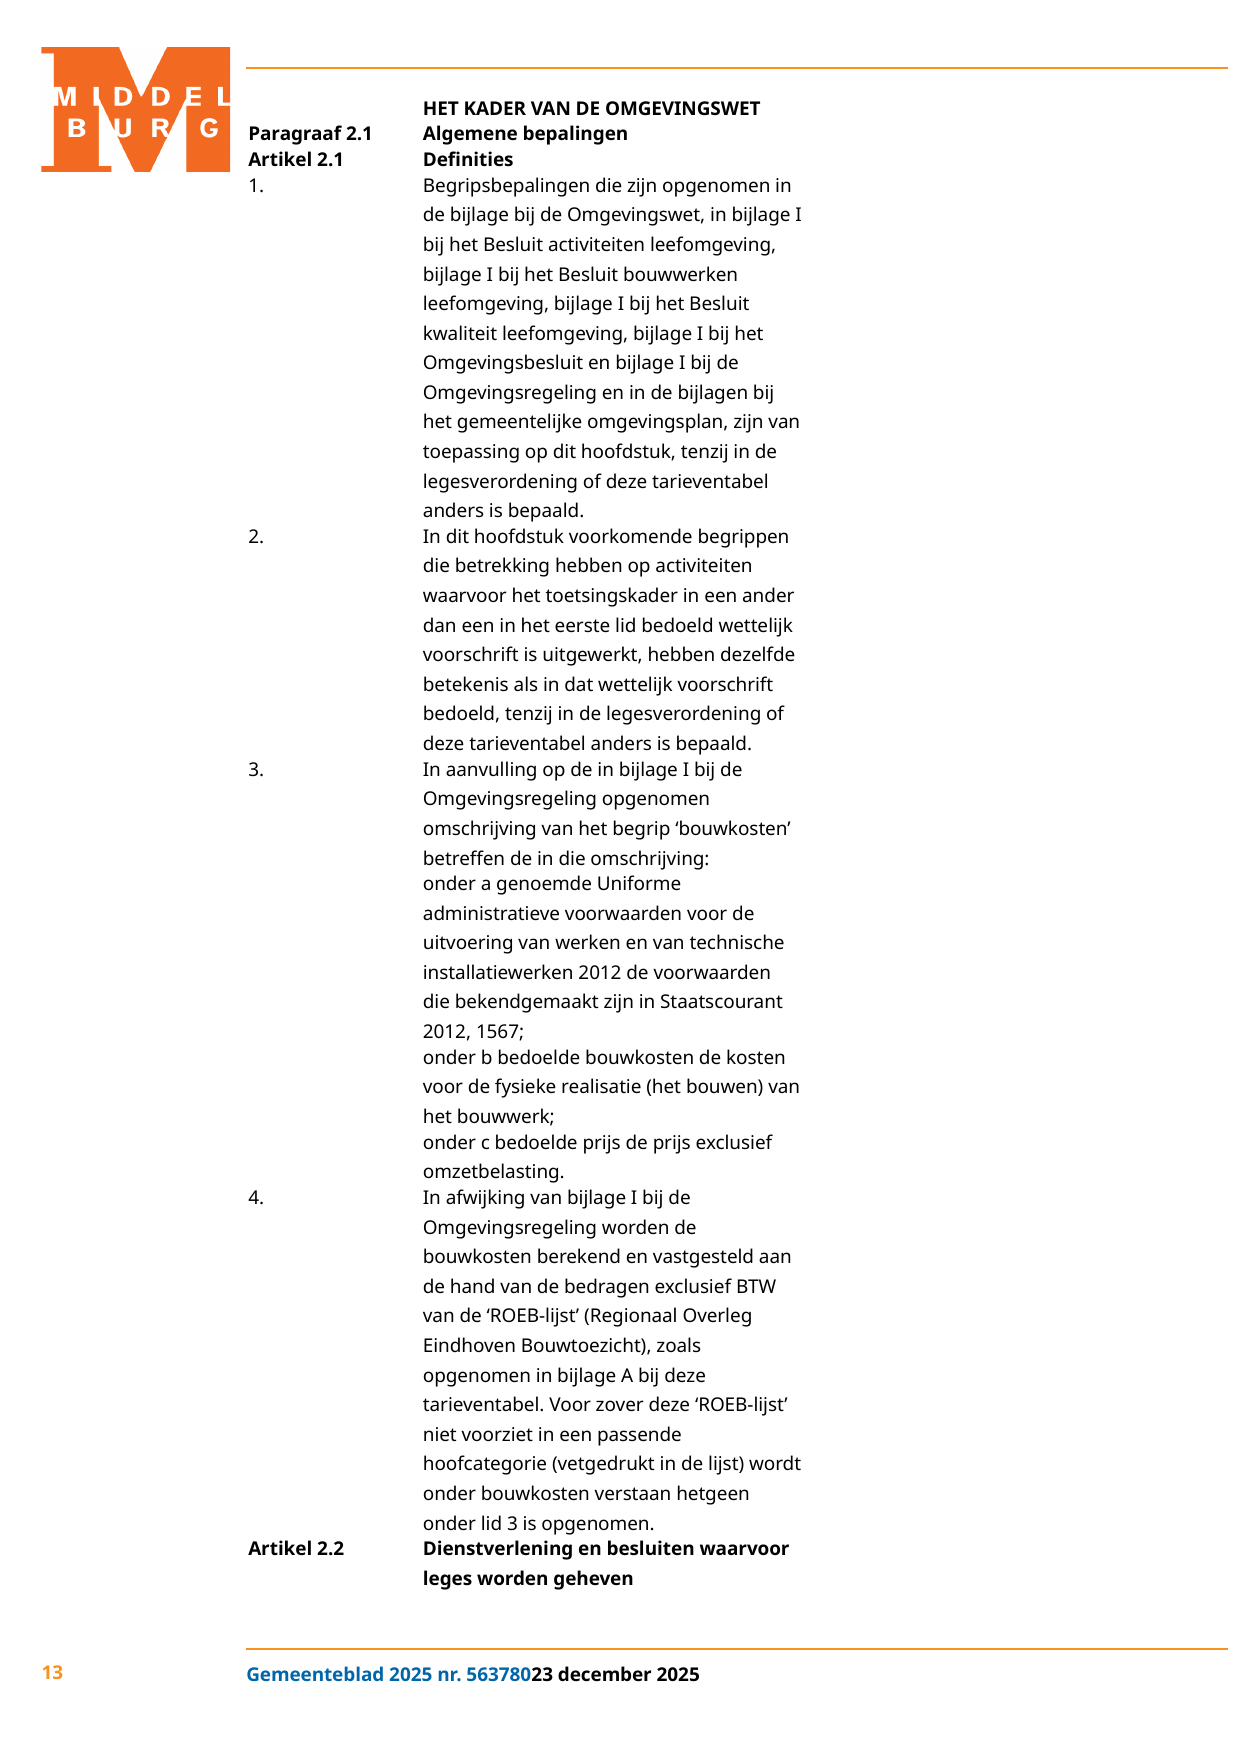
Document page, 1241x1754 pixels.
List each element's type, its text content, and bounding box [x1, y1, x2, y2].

table_cell [977, 121, 1152, 146]
table_cell HET KADER VAN DE OMGEVINGSWET [423, 95, 802, 121]
table_cell [977, 1129, 1152, 1184]
table_cell [802, 1184, 977, 1535]
table_cell [248, 95, 423, 121]
table_cell onder c bedoelde prijs de prijs exclusief omzetbelasting. [423, 1129, 802, 1184]
table_cell [802, 756, 977, 870]
table_cell [802, 1535, 977, 1591]
table_cell Artikel 2.1 [248, 146, 423, 172]
table_cell In dit hoofdstuk voorkomende begrippen die betrekking hebben op activiteiten waarvoor het toetsingskader in een ander dan een in het eerste lid bedoeld wettelijk voorschrift is uitgewerkt, hebben dezelfde betekenis als in dat wettelijk voorschrift bedoeld, tenzij in de legesverordening of deze tarieventabel anders is bepaald. [423, 523, 802, 756]
table_cell [802, 172, 977, 523]
table_cell [802, 523, 977, 756]
table_cell [977, 1535, 1152, 1591]
table_cell [248, 1129, 423, 1184]
table_cell [248, 870, 423, 1044]
table_cell Definities [423, 146, 802, 172]
table_cell [248, 1044, 423, 1129]
table_cell [977, 756, 1152, 870]
table_cell Artikel 2.2 [248, 1535, 423, 1591]
table_cell 4. [248, 1184, 423, 1535]
table_cell [977, 523, 1152, 756]
table_cell [802, 95, 977, 121]
table_cell onder a genoemde Uniforme administratieve voorwaarden voor de uitvoering van werken en van technische installatiewerken 2012 de voorwaarden die bekendgemaakt zijn in Staatscourant 2012, 1567; [423, 870, 802, 1044]
table_cell Algemene bepalingen [423, 121, 802, 146]
table_cell [977, 1184, 1152, 1535]
table_cell 2. [248, 523, 423, 756]
table_cell [802, 1044, 977, 1129]
table_cell In aanvulling op de in bijlage I bij de Omgevingsregeling opgenomen omschrijving van het begrip ‘bouwkosten’ betreffen de in die omschrijving: [423, 756, 802, 870]
table_cell [977, 870, 1152, 1044]
table_cell [802, 1129, 977, 1184]
table_cell 3. [248, 756, 423, 870]
table_cell onder b bedoelde bouwkosten de kosten voor de fysieke realisatie (het bouwen) van het bouwwerk; [423, 1044, 802, 1129]
picture [41, 47, 231, 172]
table_cell [802, 146, 977, 172]
table_cell 1. [248, 172, 423, 523]
table_cell [977, 1044, 1152, 1129]
table_cell [977, 95, 1152, 121]
table_cell [977, 172, 1152, 523]
table_cell Dienstverlening en besluiten waarvoor leges worden geheven [423, 1535, 802, 1591]
table_cell In afwijking van bijlage I bij de Omgevingsregeling worden de bouwkosten berekend en vastgesteld aan de hand van de bedragen exclusief BTW van de ‘ROEB-lijst’ (Regionaal Overleg Eindhoven Bouwtoezicht), zoals opgenomen in bijlage A bij deze tarieventabel. Voor zover deze ‘ROEB-lijst’ niet voorziet in een passende hoofcategorie (vetgedrukt in de lijst) wordt onder bouwkosten verstaan hetgeen onder lid 3 is opgenomen. [423, 1184, 802, 1535]
table_cell Begripsbepalingen die zijn opgenomen in de bijlage bij de Omgevingswet, in bijlage I bij het Besluit activiteiten leefomgeving, bijlage I bij het Besluit bouwwerken leefomgeving, bijlage I bij het Besluit kwaliteit leefomgeving, bijlage I bij het Omgevingsbesluit en bijlage I bij de Omgevingsregeling en in de bijlagen bij het gemeentelijke omgevingsplan, zijn van toepassing op dit hoofdstuk, tenzij in de legesverordening of deze tarieventabel anders is bepaald. [423, 172, 802, 523]
table_cell Paragraaf 2.1 [248, 121, 423, 146]
table_cell [802, 870, 977, 1044]
table_cell [802, 121, 977, 146]
table_cell [977, 146, 1152, 172]
